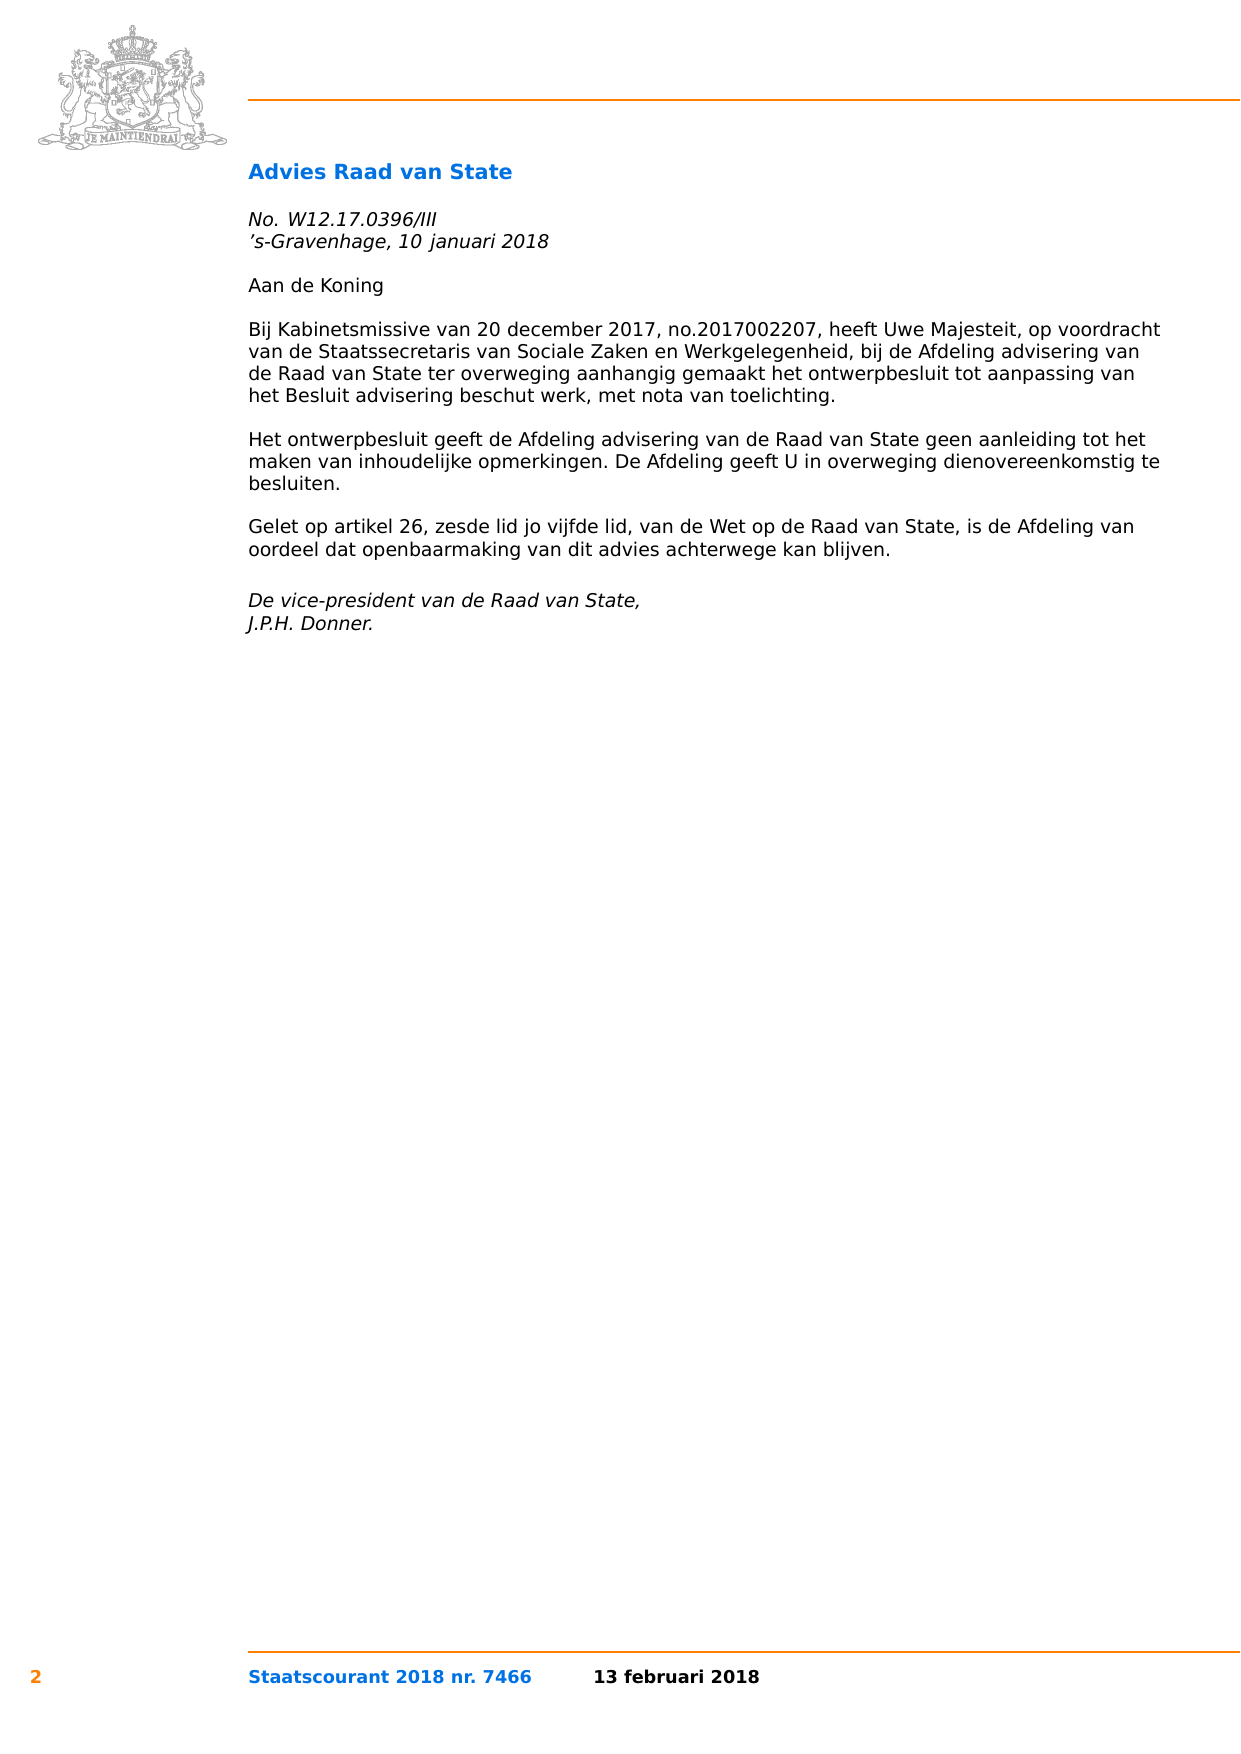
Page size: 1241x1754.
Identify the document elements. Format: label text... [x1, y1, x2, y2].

text Gelet op artikel 26, zesde lid jo vijfde lid, van de Wet op de Raad van State, is de Afdeling van oordeel dat openbaarmaking van dit advies achterwege kan blijven. [248, 516, 1163, 560]
picture [38, 25, 227, 150]
subtitle Advies Raad van State [248, 160, 1163, 184]
text Het ontwerpbesluit geeft de Afdeling advisering van de Raad van State geen aanleiding tot het maken van inhoudelijke opmerkingen. De Afdeling geeft U in overweging dienovereenkomstig te besluiten. [248, 429, 1163, 494]
text Aan de Koning [248, 275, 1163, 297]
text De vice-president van de Raad van State, J.P.H. Donner. [248, 590, 1163, 634]
text ’s-Gravenhage, 10 januari 2018 [248, 231, 1163, 253]
text No. W12.17.0396/III [248, 209, 1163, 231]
text Bij Kabinetsmissive van 20 december 2017, no.2017002207, heeft Uwe Majesteit, op voordracht van de Staatssecretaris van Sociale Zaken en Werkgelegenheid, bij de Afdeling advisering van de Raad van State ter overweging aanhangig gemaakt het ontwerpbesluit tot aanpassing van het Besluit advisering beschut werk, met nota van toelichting. [248, 319, 1163, 407]
